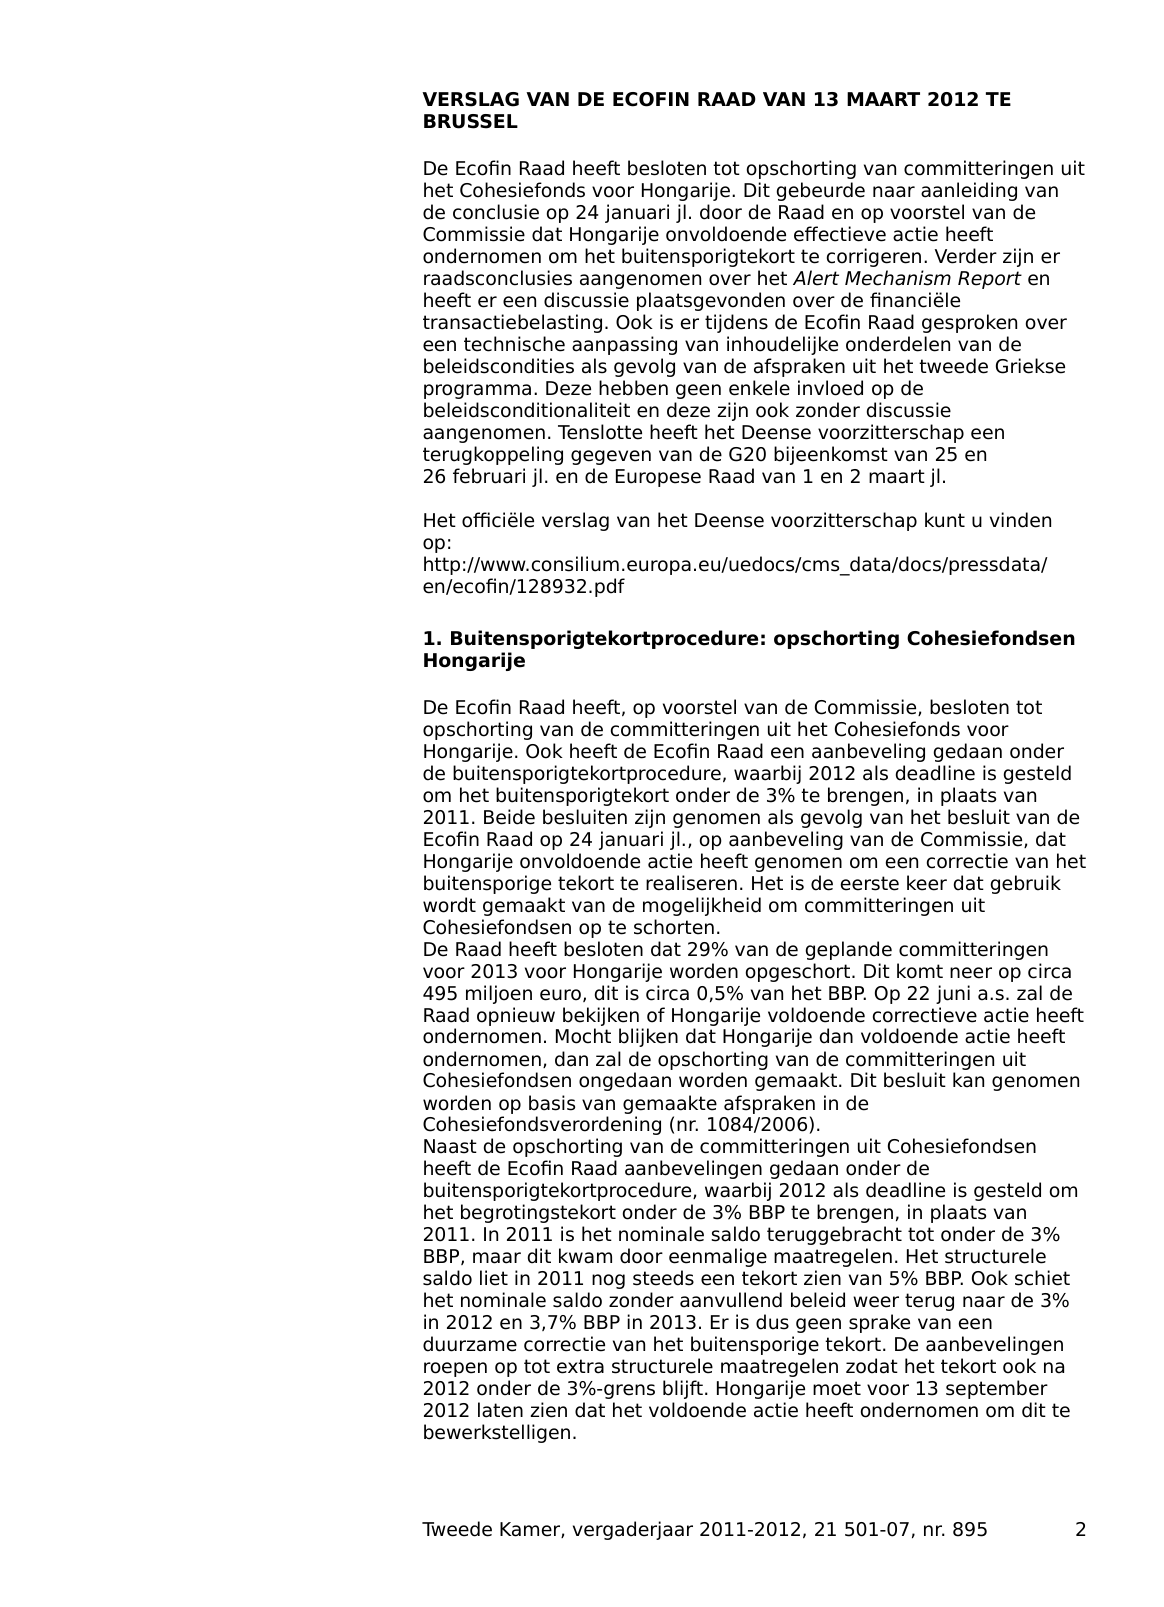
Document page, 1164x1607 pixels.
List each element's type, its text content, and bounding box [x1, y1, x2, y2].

text http://www.consilium.europa.eu/uedocs/cms_data/docs/pressdata/en/ecofin/128932.pdf [422, 554, 1087, 598]
text Het officiële verslag van het Deense voorzitterschap kunt u vinden op: [422, 510, 1087, 554]
text De Ecofin Raad heeft, op voorstel van de Commissie, besloten tot opschorting van de committeringen uit het Cohesiefonds voor Hongarije. Ook heeft de Ecofin Raad een aanbeveling gedaan onder de buitensporigtekortprocedure, waarbij 2012 als deadline is gesteld om het buitensporigtekort onder de 3% te brengen, in plaats van 2011. Beide besluiten zijn genomen als gevolg van het besluit van de Ecofin Raad op 24 januari jl., op aanbeveling van de Commissie, dat Hongarije onvoldoende actie heeft genomen om een correctie van het buitensporige tekort te realiseren. Het is de eerste keer dat gebruik wordt gemaakt van de mogelijkheid om committeringen uit Cohesiefondsen op te schorten. [422, 697, 1087, 938]
subtitle VERSLAG VAN DE ECOFIN RAAD VAN 13 MAART 2012 TE BRUSSEL [422, 89, 1087, 133]
text De Ecofin Raad heeft besloten tot opschorting van committeringen uit het Cohesiefonds voor Hongarije. Dit gebeurde naar aanleiding van de conclusie op 24 januari jl. door de Raad en op voorstel van de Commissie dat Hongarije onvoldoende effectieve actie heeft ondernomen om het buitensporigtekort te corrigeren. Verder zijn er raadsconclusies aangenomen over het Alert Mechanism Report en heeft er een discussie plaatsgevonden over de financiële transactiebelasting. Ook is er tijdens de Ecofin Raad gesproken over een technische aanpassing van inhoudelijke onderdelen van de beleidscondities als gevolg van de afspraken uit het tweede Griekse programma. Deze hebben geen enkele invloed op de beleidsconditionaliteit en deze zijn ook zonder discussie aangenomen. Tenslotte heeft het Deense voorzitterschap een terugkoppeling gegeven van de G20 bijeenkomst van 25 en 26 februari jl. en de Europese Raad van 1 en 2 maart jl. [422, 158, 1087, 488]
text Naast de opschorting van de committeringen uit Cohesiefondsen heeft de Ecofin Raad aanbevelingen gedaan onder de buitensporigtekortprocedure, waarbij 2012 als deadline is gesteld om het begrotingstekort onder de 3% BBP te brengen, in plaats van 2011. In 2011 is het nominale saldo teruggebracht tot onder de 3% BBP, maar dit kwam door eenmalige maatregelen. Het structurele saldo liet in 2011 nog steeds een tekort zien van 5% BBP. Ook schiet het nominale saldo zonder aanvullend beleid weer terug naar de 3% in 2012 en 3,7% BBP in 2013. Er is dus geen sprake van een duurzame correctie van het buitensporige tekort. De aanbevelingen roepen op tot extra structurele maatregelen zodat het tekort ook na 2012 onder de 3%-grens blijft. Hongarije moet voor 13 september 2012 laten zien dat het voldoende actie heeft ondernomen om dit te bewerkstelligen. [422, 1136, 1087, 1444]
subtitle 1. Buitensporigtekortprocedure: opschorting Cohesiefondsen Hongarije [422, 628, 1087, 672]
text De Raad heeft besloten dat 29% van de geplande committeringen voor 2013 voor Hongarije worden opgeschort. Dit komt neer op circa 495 miljoen euro, dit is circa 0,5% van het BBP. Op 22 juni a.s. zal de Raad opnieuw bekijken of Hongarije voldoende correctieve actie heeft ondernomen. Mocht blijken dat Hongarije dan voldoende actie heeft ondernomen, dan zal de opschorting van de committeringen uit Cohesiefondsen ongedaan worden gemaakt. Dit besluit kan genomen worden op basis van gemaakte afspraken in de Cohesiefondsverordening (nr. 1084/2006). [422, 938, 1087, 1136]
